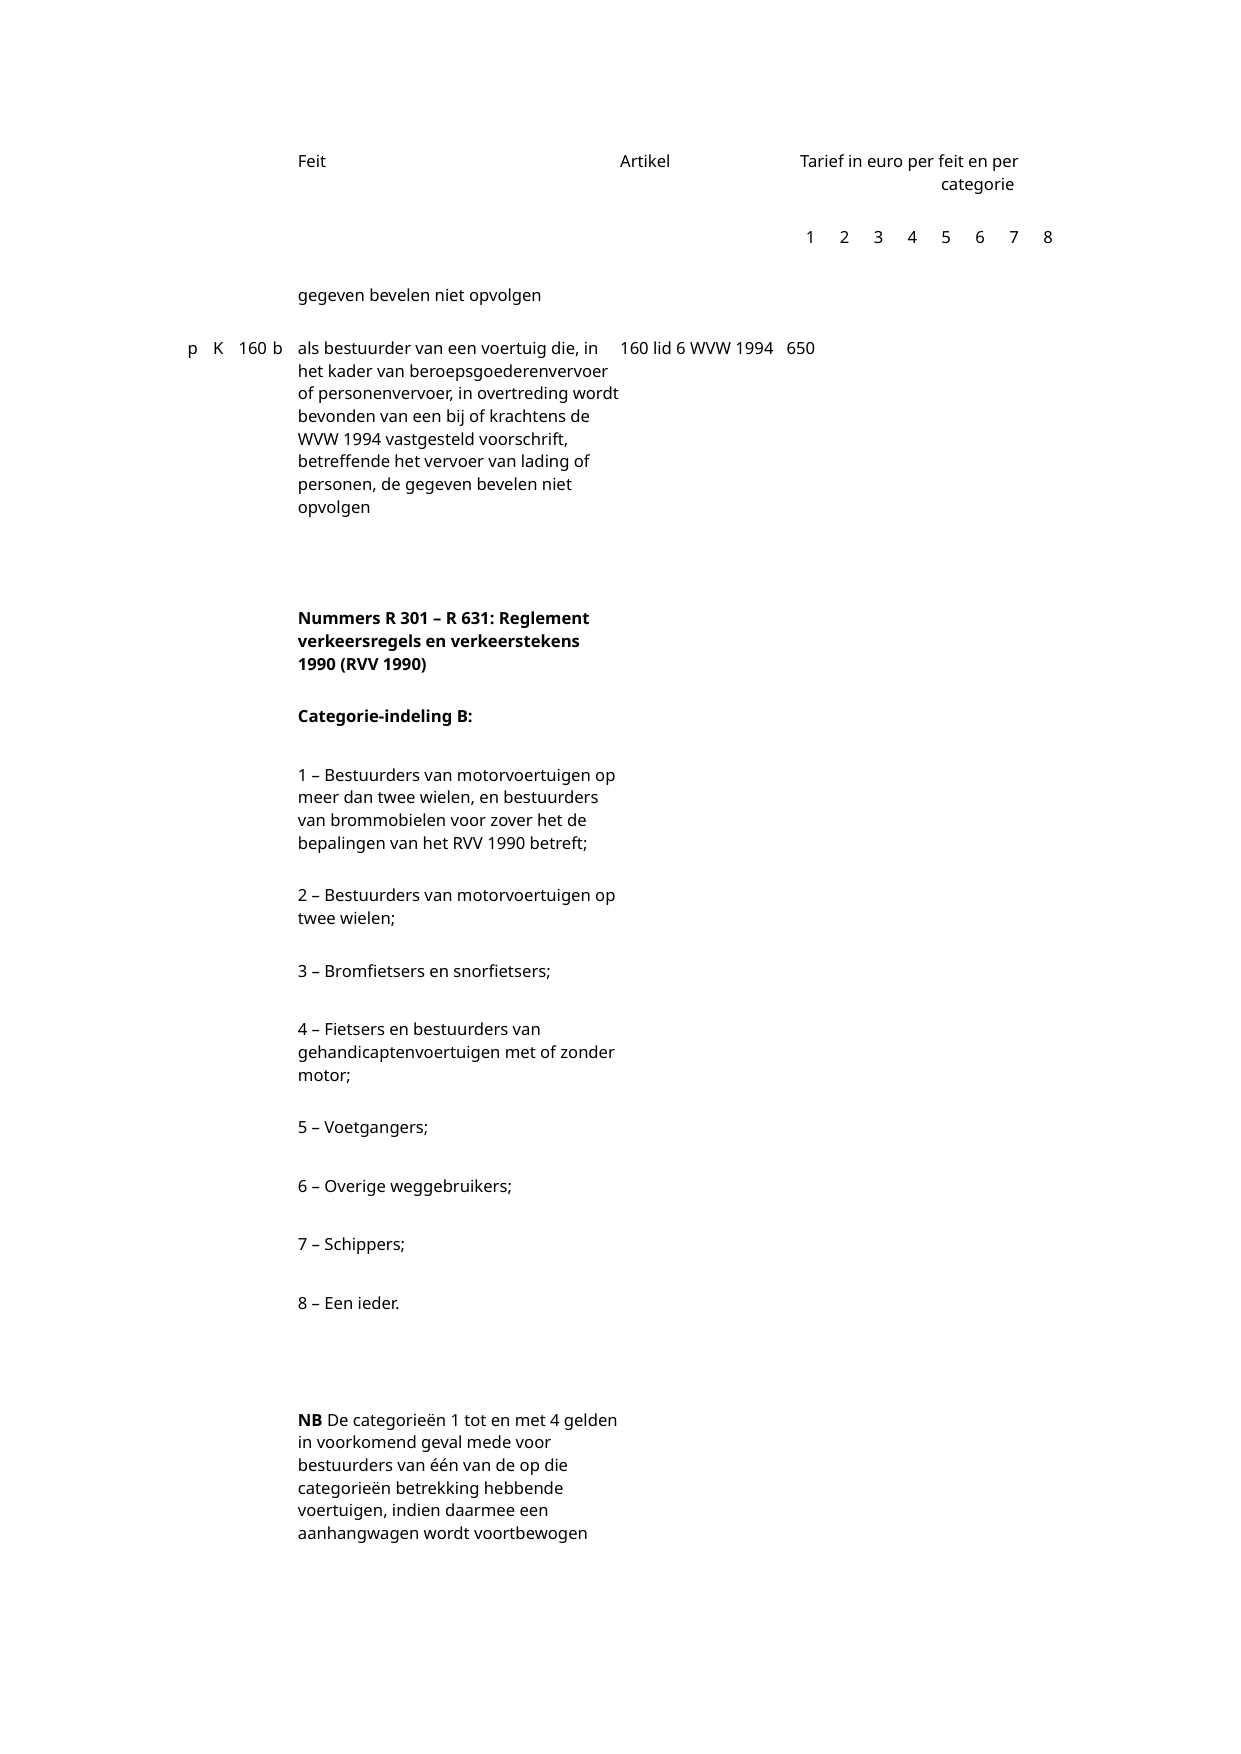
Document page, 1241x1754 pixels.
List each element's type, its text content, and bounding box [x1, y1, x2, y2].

table_cell [815, 337, 849, 548]
table_cell [815, 548, 849, 607]
table_cell [951, 1116, 985, 1174]
table_cell [985, 1233, 1019, 1291]
table_cell [272, 284, 298, 337]
table_header [238, 150, 272, 225]
table_cell [238, 548, 272, 607]
table_cell [781, 705, 815, 763]
table_cell [917, 763, 951, 884]
table_cell [1019, 1175, 1053, 1233]
table_header [213, 150, 238, 225]
table_cell [985, 884, 1019, 959]
table_cell [883, 705, 917, 763]
table_cell [849, 884, 883, 959]
table_cell [620, 763, 781, 884]
table_cell [1019, 763, 1053, 884]
table_cell [815, 763, 849, 884]
table_cell [781, 763, 815, 884]
table_header [1019, 150, 1053, 225]
table_cell Nummers R 301 – R 631: Reglement verkeersregels en verkeerstekens 1990 (RVV 1990) [298, 607, 620, 705]
table_cell [781, 1018, 815, 1116]
table_cell [917, 284, 951, 337]
table_cell 2 – Bestuurders van motorvoertuigen op twee wielen; [298, 884, 620, 959]
table_cell als bestuurder van een voertuig die, in het kader van beroepsgoederenvervoer of personenvervoer, in overtreding wordt bevonden van een bij of krachtens de WVW 1994 vastgesteld voorschrift, betreffende het vervoer van lading of personen, de gegeven bevelen niet opvolgen [298, 337, 620, 548]
table_cell [213, 960, 238, 1018]
table_cell [917, 337, 951, 548]
table_cell [1019, 1116, 1053, 1174]
table_cell 4 – Fietsers en bestuurders van gehandicaptenvoertuigen met of zonder motor; [298, 1018, 620, 1116]
table_cell Categorie-indeling B: [298, 705, 620, 763]
table_cell [883, 1116, 917, 1174]
table_cell [213, 1408, 238, 1574]
table_cell [213, 1350, 238, 1408]
table_cell [917, 548, 951, 607]
table_cell [883, 607, 917, 705]
table_cell [238, 284, 272, 337]
table_cell [188, 1233, 213, 1291]
table_cell [815, 705, 849, 763]
table_cell [213, 1291, 238, 1350]
table_cell 7 – Schippers; [298, 1233, 620, 1291]
table_cell [951, 548, 985, 607]
table_cell [815, 1291, 849, 1350]
table_cell [883, 284, 917, 337]
table_cell [815, 1408, 849, 1574]
table_cell [188, 1116, 213, 1174]
table_cell K [213, 337, 238, 548]
table_cell [849, 1408, 883, 1574]
table_cell [1019, 960, 1053, 1018]
table_cell [620, 607, 781, 705]
table_cell [985, 705, 1019, 763]
table_cell [951, 284, 985, 337]
table_cell 8 – Een ieder. [298, 1291, 620, 1350]
table_cell [883, 1350, 917, 1408]
table_cell [620, 960, 781, 1018]
table_cell [951, 1175, 985, 1233]
table_cell [272, 1116, 298, 1174]
table_cell [272, 1018, 298, 1116]
table_cell [188, 1408, 213, 1574]
table_cell [188, 763, 213, 884]
table_cell 160 [238, 337, 272, 548]
table_cell [883, 548, 917, 607]
table_cell [238, 1175, 272, 1233]
table_cell [272, 1408, 298, 1574]
table_cell [951, 1291, 985, 1350]
table_cell [238, 1233, 272, 1291]
table_cell [272, 1175, 298, 1233]
table_cell [883, 337, 917, 548]
table_cell [985, 1408, 1019, 1574]
table_cell [272, 705, 298, 763]
table_cell [917, 1116, 951, 1174]
table_cell [985, 337, 1019, 548]
table_cell [238, 1408, 272, 1574]
table_cell [272, 1350, 298, 1408]
table_cell [213, 225, 238, 284]
table_cell 2 [815, 225, 849, 284]
table_cell [620, 548, 781, 607]
table_cell [849, 607, 883, 705]
table_cell [883, 884, 917, 959]
table_cell [213, 284, 238, 337]
table_cell [620, 1233, 781, 1291]
table_cell [620, 1116, 781, 1174]
table_cell 4 [883, 225, 917, 284]
table_cell [272, 763, 298, 884]
table_cell [917, 705, 951, 763]
table_cell [849, 1175, 883, 1233]
table_cell [1019, 337, 1053, 548]
table_cell [917, 1233, 951, 1291]
table_cell [985, 1018, 1019, 1116]
table_cell [620, 884, 781, 959]
table_cell [951, 337, 985, 548]
table_cell [883, 1233, 917, 1291]
table_cell [298, 225, 620, 284]
table_header Feit [298, 150, 620, 225]
table_cell NB De categorieën 1 tot en met 4 gelden in voorkomend geval mede voor bestuurders van één van de op die categorieën betrekking hebbende voertuigen, indien daarmee een aanhangwagen wordt voortbewogen [298, 1408, 620, 1574]
table_cell [1019, 884, 1053, 959]
table_cell [849, 1018, 883, 1116]
table_cell [951, 1018, 985, 1116]
table_cell [985, 1116, 1019, 1174]
table_cell [781, 284, 815, 337]
table_cell [213, 607, 238, 705]
table_cell [781, 1233, 815, 1291]
table_cell [188, 884, 213, 959]
table_cell [620, 1408, 781, 1574]
table_cell [238, 960, 272, 1018]
table_cell [213, 548, 238, 607]
table_cell [620, 1291, 781, 1350]
table_cell [951, 763, 985, 884]
table_cell 3 [849, 225, 883, 284]
table_cell [951, 607, 985, 705]
table_cell [272, 1233, 298, 1291]
table_cell [1019, 548, 1053, 607]
table_cell [272, 1291, 298, 1350]
table_cell [1019, 1350, 1053, 1408]
table_cell [1019, 1291, 1053, 1350]
table_header [272, 150, 298, 225]
table_cell 1 – Bestuurders van motorvoertuigen op meer dan twee wielen, en bestuurders van brommobielen voor zover het de bepalingen van het RVV 1990 betreft; [298, 763, 620, 884]
table_cell p [188, 337, 213, 548]
table_cell [781, 884, 815, 959]
table_cell [188, 1350, 213, 1408]
table_cell [951, 1233, 985, 1291]
table_cell [781, 548, 815, 607]
table_cell [1019, 284, 1053, 337]
table_cell [1019, 1408, 1053, 1574]
table_header [188, 150, 213, 225]
table_cell [620, 284, 781, 337]
table_cell [985, 960, 1019, 1018]
table_cell [238, 225, 272, 284]
table_cell [188, 225, 213, 284]
table_cell [188, 1018, 213, 1116]
table_cell [213, 1175, 238, 1233]
table_cell gegeven bevelen niet opvolgen [298, 284, 620, 337]
table_cell [849, 705, 883, 763]
table_cell [781, 1408, 815, 1574]
table_cell [238, 1350, 272, 1408]
table_cell [272, 225, 298, 284]
table_cell [1019, 1018, 1053, 1116]
table_cell [781, 607, 815, 705]
table_cell [188, 705, 213, 763]
table_cell [272, 960, 298, 1018]
table_cell [238, 607, 272, 705]
table_cell [298, 548, 620, 607]
table_cell [849, 284, 883, 337]
table_cell [849, 1350, 883, 1408]
table_cell [188, 607, 213, 705]
table_cell 7 [985, 225, 1019, 284]
table_cell [917, 1350, 951, 1408]
table_cell [951, 1350, 985, 1408]
table_header Tarief in euro per feit en per categorie [781, 150, 1019, 225]
table_cell [917, 607, 951, 705]
table_cell [815, 1018, 849, 1116]
table_cell [883, 763, 917, 884]
table_cell [272, 607, 298, 705]
table_cell 650 [781, 337, 815, 548]
table_cell [917, 884, 951, 959]
table_cell [883, 1408, 917, 1574]
table_cell [815, 607, 849, 705]
table_cell [238, 1291, 272, 1350]
table_cell [849, 763, 883, 884]
table_cell [188, 960, 213, 1018]
table_cell 160 lid 6 WVW 1994 [620, 337, 781, 548]
table_cell 6 – Overige weggebruikers; [298, 1175, 620, 1233]
table_cell [849, 960, 883, 1018]
table_cell [620, 705, 781, 763]
table_cell [815, 960, 849, 1018]
table_cell [985, 1175, 1019, 1233]
table_cell [238, 1018, 272, 1116]
table_cell [620, 1350, 781, 1408]
table_cell [815, 1175, 849, 1233]
table_cell [985, 607, 1019, 705]
table_cell [951, 705, 985, 763]
table_cell [238, 1116, 272, 1174]
table_cell [883, 1018, 917, 1116]
table_cell [815, 884, 849, 959]
table_cell [213, 763, 238, 884]
table_cell [985, 284, 1019, 337]
table_cell [985, 763, 1019, 884]
table_cell [781, 1291, 815, 1350]
table_cell [298, 1350, 620, 1408]
table_cell [620, 1175, 781, 1233]
table_header Artikel [620, 150, 781, 225]
table_cell [917, 1175, 951, 1233]
table_cell [815, 1233, 849, 1291]
table_cell 1 [781, 225, 815, 284]
table_cell [951, 884, 985, 959]
table_cell [188, 1291, 213, 1350]
table_cell [781, 1175, 815, 1233]
table_cell [815, 1116, 849, 1174]
table_cell [238, 763, 272, 884]
table_cell [272, 884, 298, 959]
table_cell [1019, 607, 1053, 705]
table_cell [951, 960, 985, 1018]
table_cell [849, 1233, 883, 1291]
table_cell [620, 1018, 781, 1116]
table_cell [917, 1291, 951, 1350]
table_cell [272, 548, 298, 607]
table_cell [985, 1291, 1019, 1350]
table_cell [849, 548, 883, 607]
table_cell [620, 225, 781, 284]
table_cell [849, 337, 883, 548]
table_cell 5 – Voetgangers; [298, 1116, 620, 1174]
table_cell [917, 960, 951, 1018]
table_cell [985, 1350, 1019, 1408]
table_cell 3 – Bromfietsers en snorfietsers; [298, 960, 620, 1018]
table_cell b [272, 337, 298, 548]
table_cell [188, 284, 213, 337]
table_cell [188, 1175, 213, 1233]
table_cell [917, 1018, 951, 1116]
table_cell [951, 1408, 985, 1574]
table_cell [213, 1233, 238, 1291]
table_cell [238, 705, 272, 763]
table_cell [1019, 705, 1053, 763]
table_cell [781, 960, 815, 1018]
table_cell [815, 284, 849, 337]
table_cell [883, 1175, 917, 1233]
table_cell [781, 1116, 815, 1174]
table_cell [213, 1018, 238, 1116]
table_cell [213, 705, 238, 763]
table_cell [849, 1291, 883, 1350]
table_cell [883, 960, 917, 1018]
table_cell [213, 1116, 238, 1174]
table_cell 6 [951, 225, 985, 284]
table_cell 5 [917, 225, 951, 284]
table_cell [849, 1116, 883, 1174]
table_cell [917, 1408, 951, 1574]
table_cell [815, 1350, 849, 1408]
table_cell 8 [1019, 225, 1053, 284]
table_cell [1019, 1233, 1053, 1291]
table_cell [238, 884, 272, 959]
table_cell [883, 1291, 917, 1350]
table_cell [213, 884, 238, 959]
table_cell [781, 1350, 815, 1408]
table_cell [985, 548, 1019, 607]
table_cell [188, 548, 213, 607]
